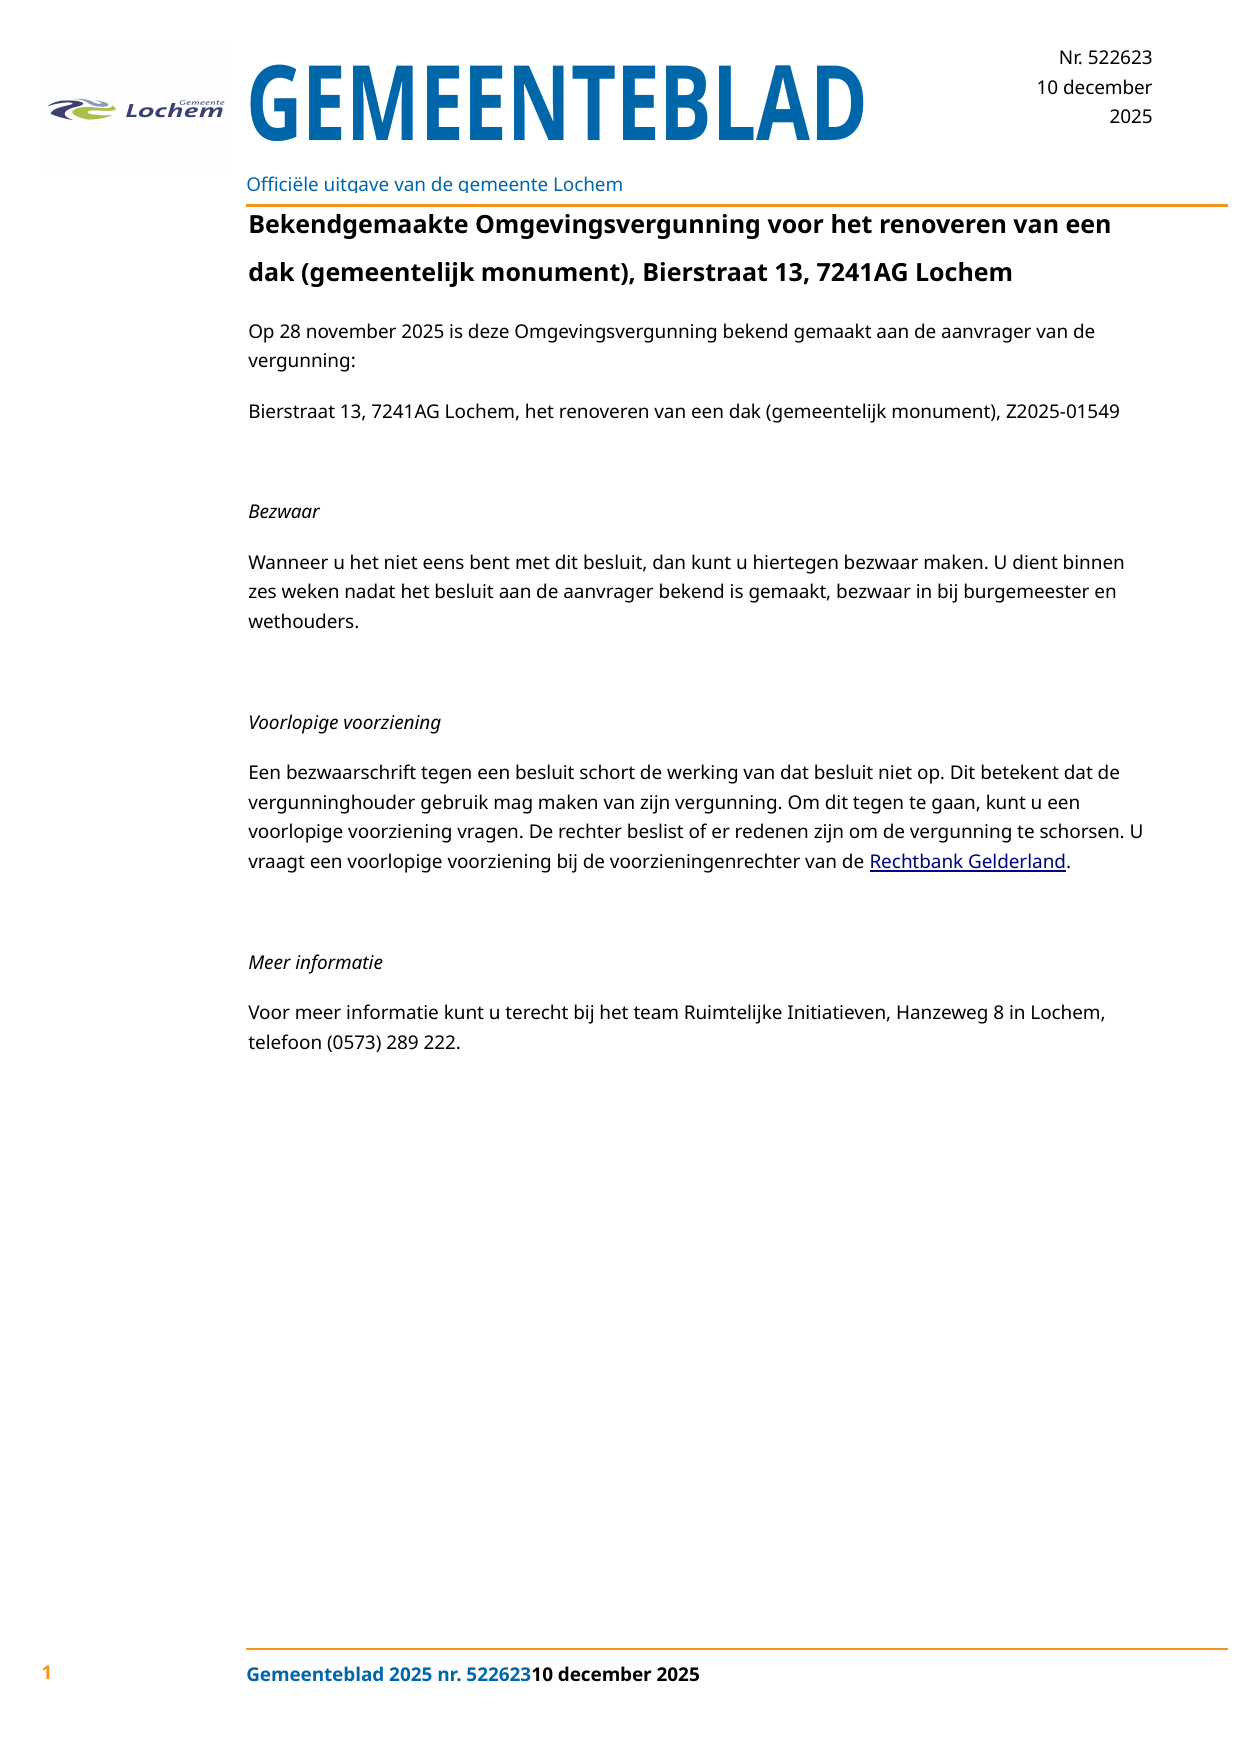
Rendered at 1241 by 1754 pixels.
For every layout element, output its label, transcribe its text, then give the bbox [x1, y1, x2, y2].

text Op 28 november 2025 is deze Omgevingsvergunning bekend gemaakt aan de aanvrager van de vergunning: [248, 318, 1152, 373]
text Bezwaar [248, 499, 1152, 524]
text Een bezwaarschrift tegen een besluit schort de werking van dat besluit niet op. Dit betekent dat de vergunninghouder gebruik mag maken van zijn vergunning. Om dit tegen te gaan, kunt u een voorlopige voorziening vragen. De rechter beslist of er redenen zijn om de vergunning te schorsen. U vraagt een voorlopige voorziening bij de voorzieningenrechter van de Rechtbank Gelderland. [248, 759, 1152, 874]
text Bekendgemaakte Omgevingsvergunning voor het renoveren van een dak (gemeentelijk monument), Bierstraat 13, 7241AG Lochem [248, 207, 1152, 288]
text Wanneer u het niet eens bent met dit besluit, dan kunt u hiertegen bezwaar maken. U dient binnen zes weken nadat het besluit aan de aanvrager bekend is gemaakt, bezwaar in bij burgemeester en wethouders. [248, 549, 1152, 634]
text Voorlopige voorziening [248, 709, 1152, 735]
text Voor meer informatie kunt u terecht bij het team Ruimtelijke Initiatieven, Hanzeweg 8 in Lochem, telefoon (0573) 289 222. [248, 999, 1152, 1055]
text Bierstraat 13, 7241AG Lochem, het renoveren van een dak (gemeentelijk monument), Z2025-01549 [248, 398, 1152, 424]
picture [41, 47, 231, 172]
text Meer informatie [248, 949, 1152, 975]
